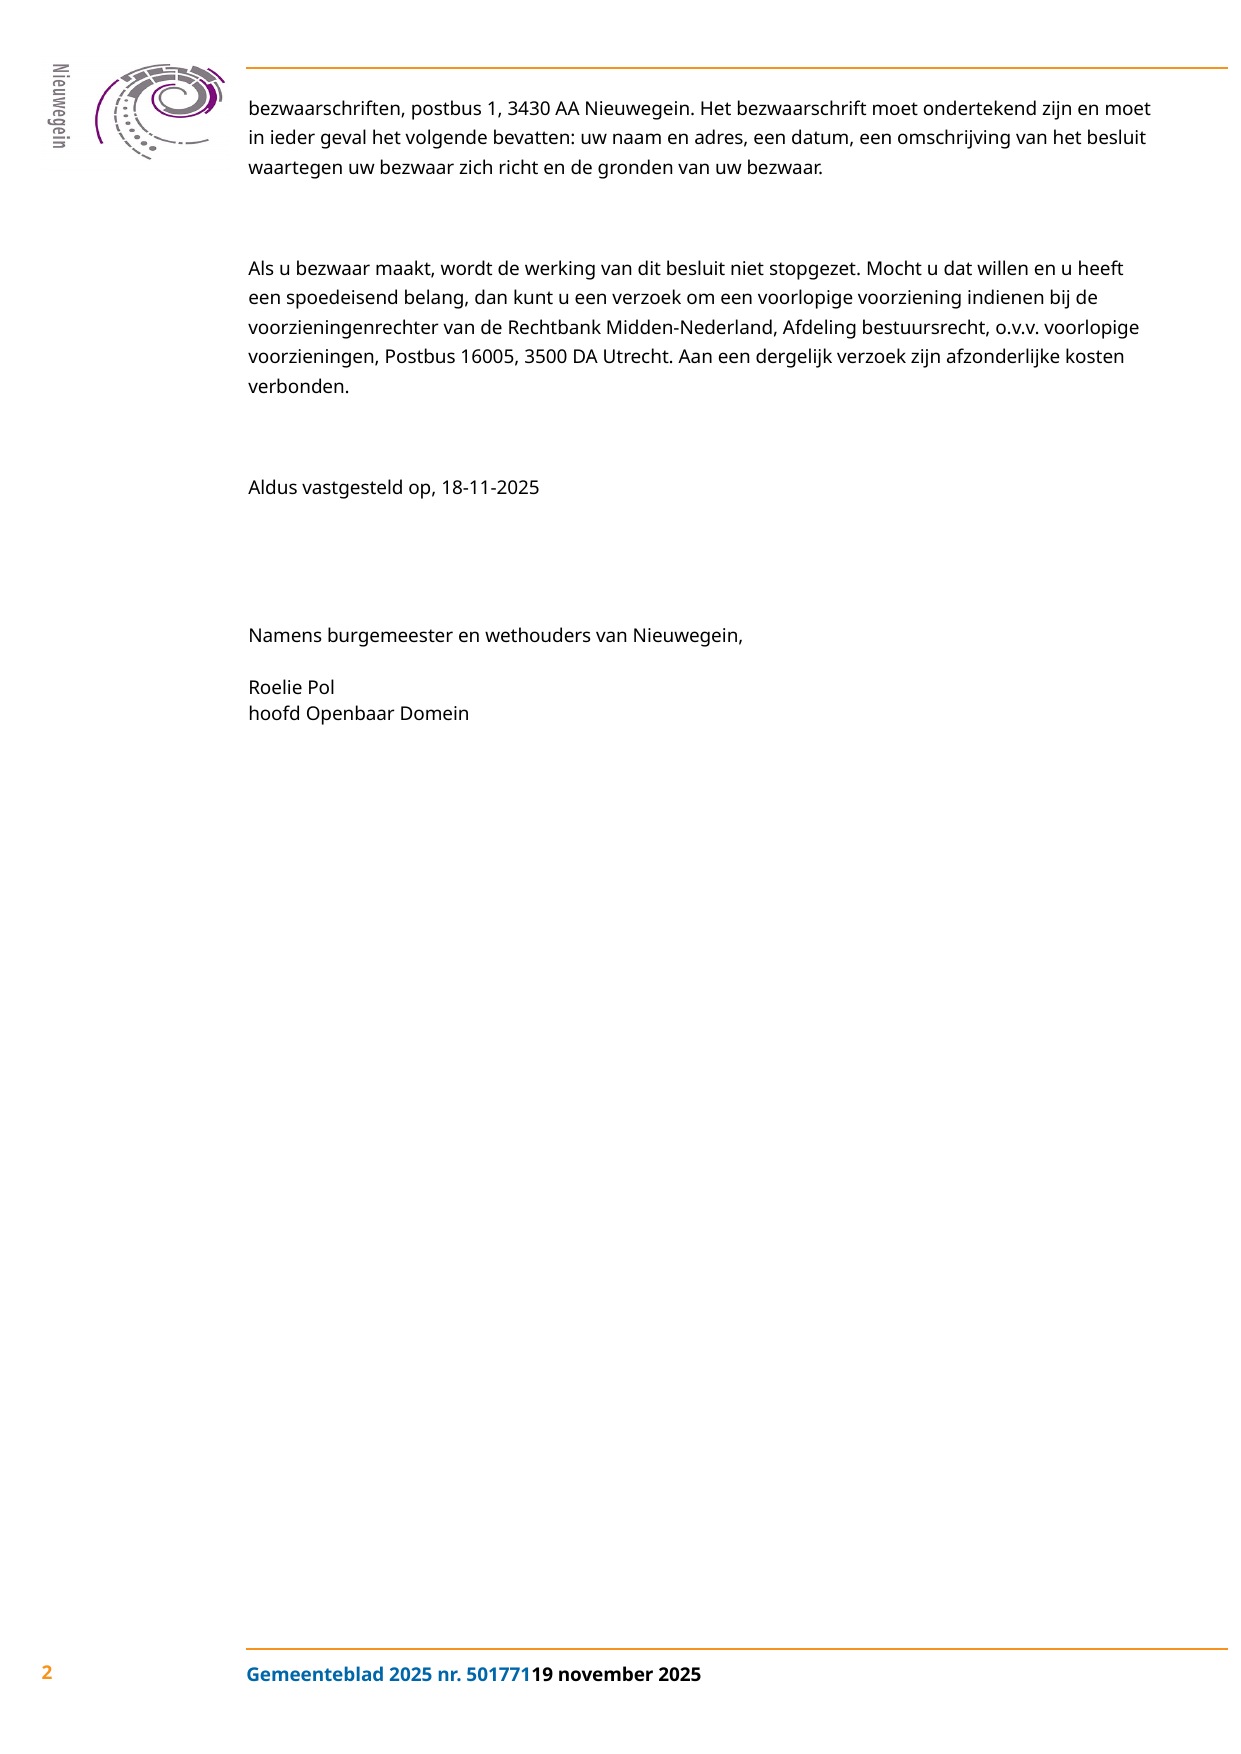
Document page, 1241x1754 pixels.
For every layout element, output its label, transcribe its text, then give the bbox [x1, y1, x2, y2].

text hoofd Openbaar Domein [248, 700, 1152, 726]
text Als u bezwaar maakt, wordt de werking van dit besluit niet stopgezet. Mocht u dat willen en u heeft een spoedeisend belang, dan kunt u een verzoek om een voorlopige voorziening indienen bij de voorzieningenrechter van de Rechtbank Midden-Nederland, Afdeling bestuursrecht, o.v.v. voorlopige voorzieningen, Postbus 16005, 3500 DA Utrecht. Aan een dergelijk verzoek zijn afzonderlijke kosten verbonden. [248, 255, 1152, 399]
text Roelie Pol [248, 674, 1152, 700]
text Namens burgemeester en wethouders van Nieuwegein, [248, 623, 1152, 648]
picture [41, 47, 231, 172]
text bezwaarschriften, postbus 1, 3430 AA Nieuwegein. Het bezwaarschrift moet ondertekend zijn en moet in ieder geval het volgende bevatten: uw naam en adres, een datum, een omschrijving van het besluit waartegen uw bezwaar zich richt en de gronden van uw bezwaar. [248, 95, 1152, 180]
text Aldus vastgesteld op, 18-11-2025 [248, 474, 1152, 500]
